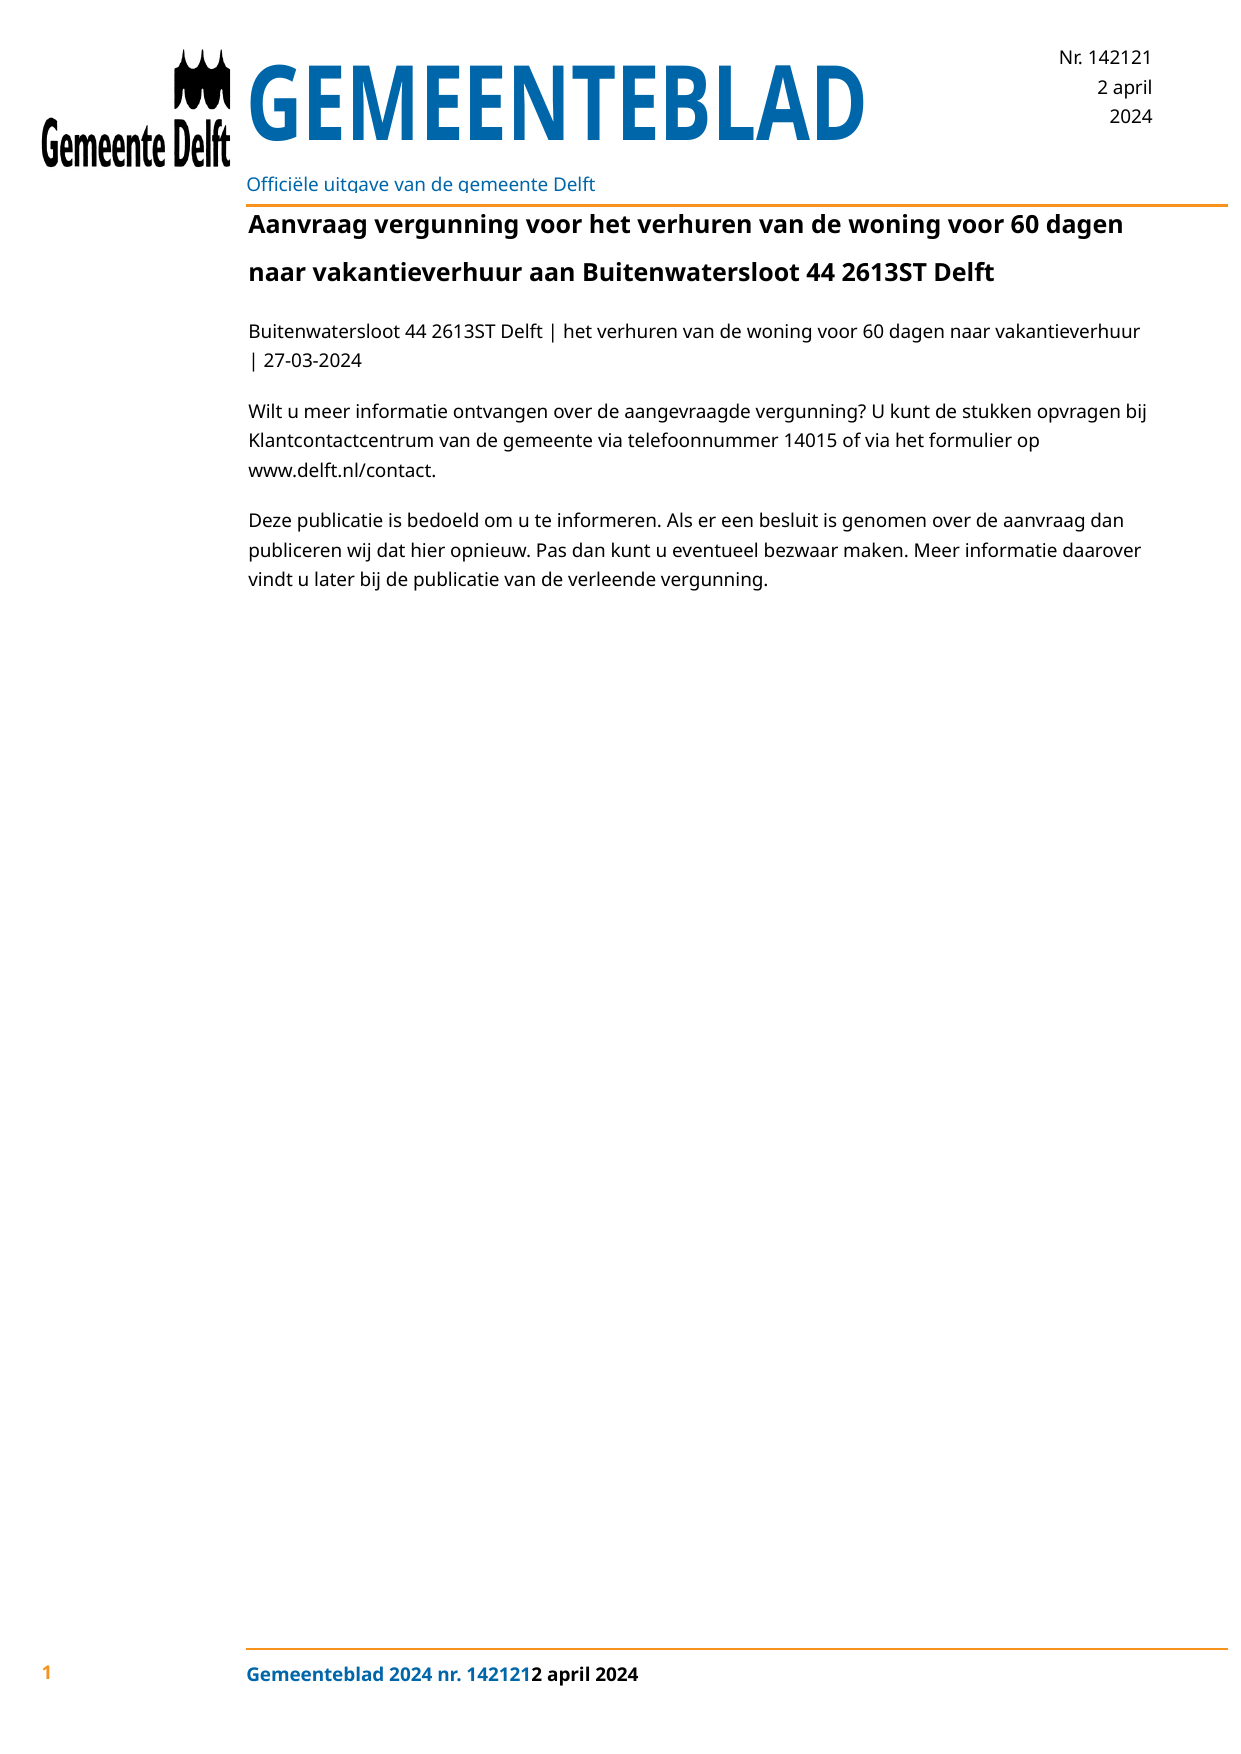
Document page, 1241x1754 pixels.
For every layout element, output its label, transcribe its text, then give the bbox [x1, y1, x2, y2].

text Wilt u meer informatie ontvangen over de aangevraagde vergunning? U kunt de stukken opvragen bij Klantcontactcentrum van de gemeente via telefoonnummer 14015 of via het formulier op www.delft.nl/contact. [248, 398, 1152, 483]
picture [41, 47, 231, 172]
text Buitenwatersloot 44 2613ST Delft | het verhuren van de woning voor 60 dagen naar vakantieverhuur | 27-03-2024 [248, 318, 1152, 373]
text Deze publicatie is bedoeld om u te informeren. Als er een besluit is genomen over de aanvraag dan publiceren wij dat hier opnieuw. Pas dan kunt u eventueel bezwaar maken. Meer informatie daarover vindt u later bij de publicatie van de verleende vergunning. [248, 507, 1152, 592]
text Aanvraag vergunning voor het verhuren van de woning voor 60 dagen naar vakantieverhuur aan Buitenwatersloot 44 2613ST Delft [248, 207, 1152, 288]
